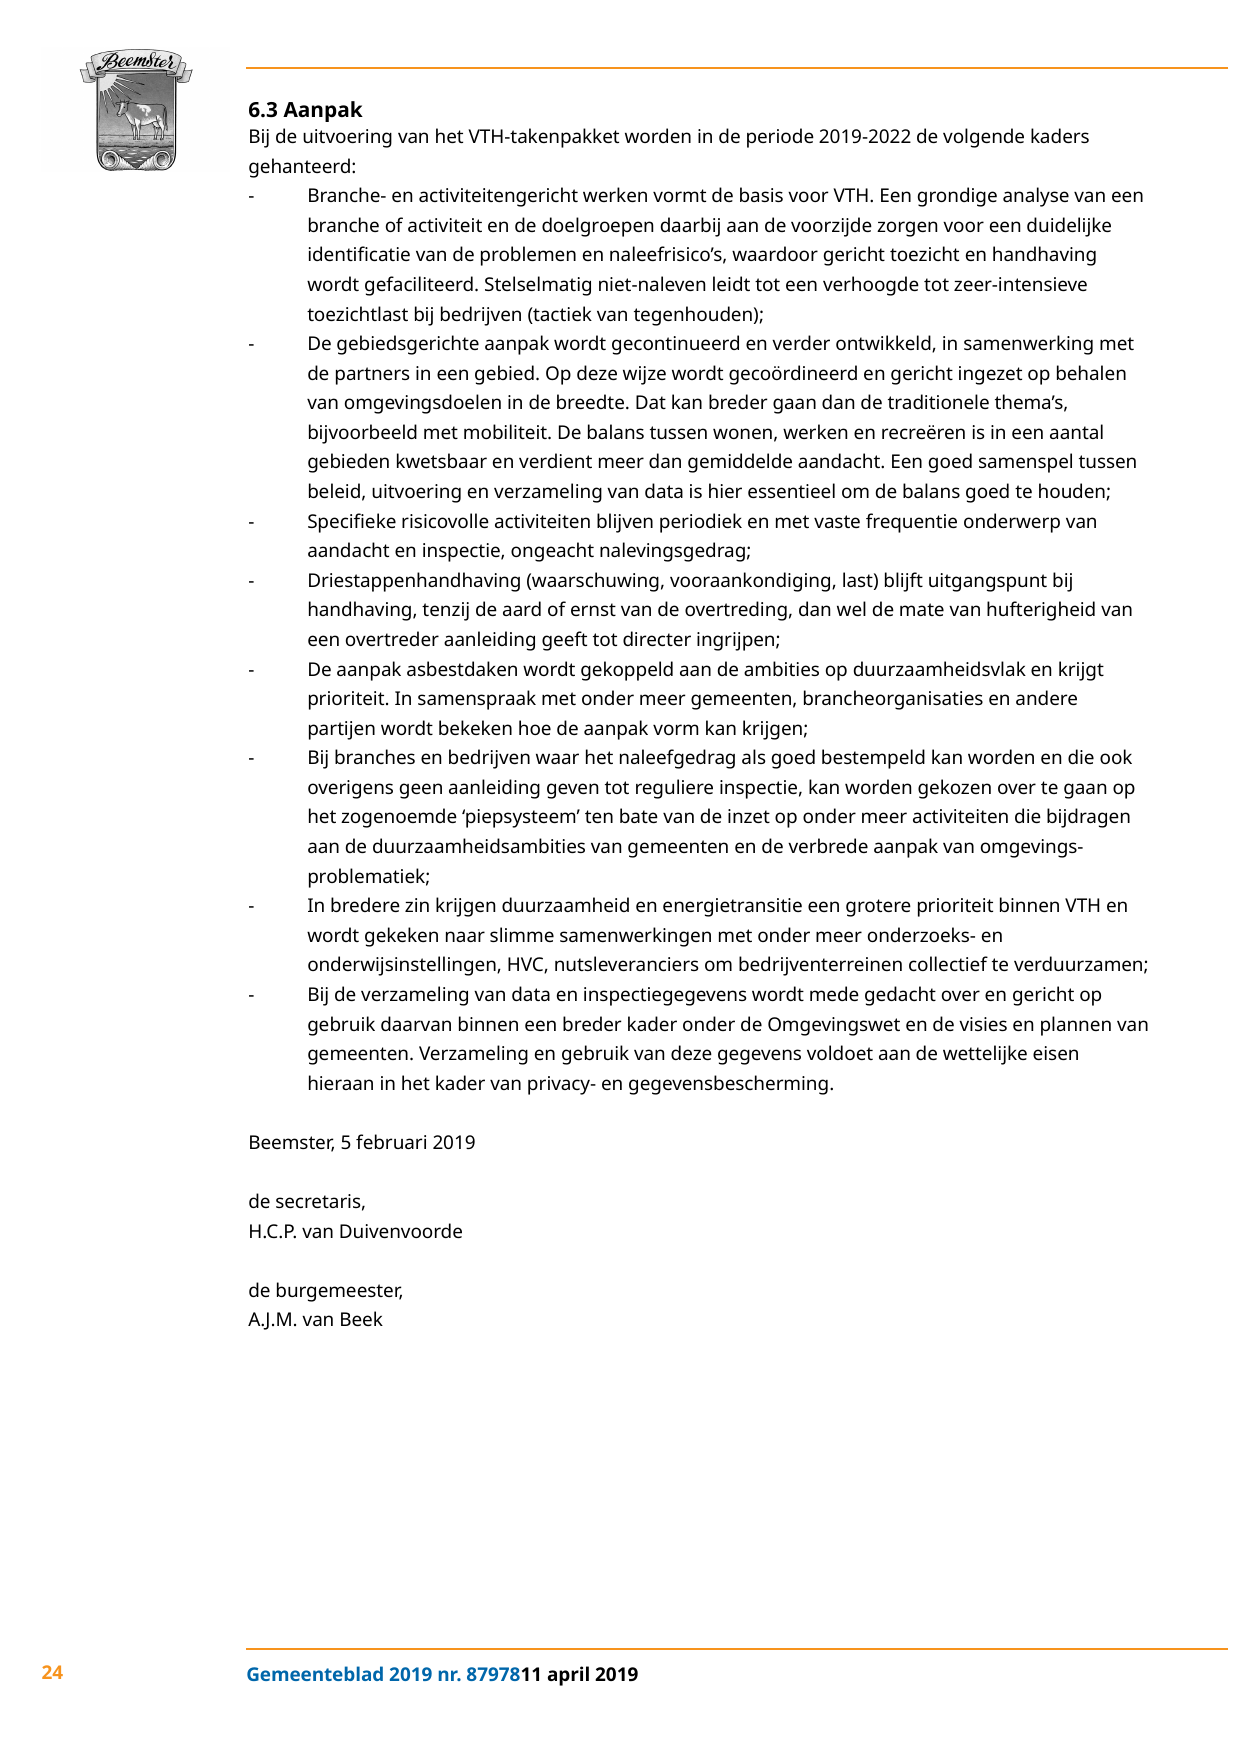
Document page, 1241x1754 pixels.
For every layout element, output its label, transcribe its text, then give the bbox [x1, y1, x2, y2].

list Driestappenhandhaving (waarschuwing, vooraankondiging, last) blijft uitgangspunt bij handhaving, tenzij de aard of ernst van de overtreding, dan wel de mate van hufterigheid van een overtreder aanleiding geeft tot directer ingrijpen; [248, 567, 1152, 652]
text Beemster, 5 februari 2019 [248, 1129, 1152, 1155]
list De gebiedsgerichte aanpak wordt gecontinueerd en verder ontwikkeld, in samenwerking met de partners in een gebied. Op deze wijze wordt gecoördineerd en gericht ingezet op behalen van omgevingsdoelen in de breedte. Dat kan breder gaan dan de traditionele thema’s, bijvoorbeeld met mobiliteit. De balans tussen wonen, werken en recreëren is in een aantal gebieden kwetsbaar en verdient meer dan gemiddelde aandacht. Een goed samenspel tussen beleid, uitvoering en verzameling van data is hier essentieel om de balans goed te houden; [248, 330, 1152, 504]
list Branche- en activiteitengericht werken vormt de basis voor VTH. Een grondige analyse van een branche of activiteit en de doelgroepen daarbij aan de voorzijde zorgen voor een duidelijke identificatie van de problemen en naleefrisico’s, waardoor gericht toezicht en handhaving wordt gefaciliteerd. Stelselmatig niet-naleven leidt tot een verhoogde tot zeer-intensieve toezichtlast bij bedrijven (tactiek van tegenhouden); [248, 182, 1152, 326]
list Bij de verzameling van data en inspectiegegevens wordt mede gedacht over en gericht op gebruik daarvan binnen een breder kader onder de Omgevingswet en de visies en plannen van gemeenten. Verzameling en gebruik van deze gegevens voldoet aan de wettelijke eisen hieraan in het kader van privacy- en gegevensbescherming. [248, 981, 1152, 1096]
list De aanpak asbestdaken wordt gekoppeld aan de ambities op duurzaamheidsvlak en krijgt prioriteit. In samenspraak met onder meer gemeenten, brancheorganisaties en andere partijen wordt bekeken hoe de aanpak vorm kan krijgen; [248, 656, 1152, 741]
list Bij branches en bedrijven waar het naleefgedrag als goed bestempeld kan worden en die ook overigens geen aanleiding geven tot reguliere inspectie, kan worden gekozen over te gaan op het zogenoemde ‘piepsysteem’ ten bate van de inzet op onder meer activiteiten die bijdragen aan de duurzaamheidsambities van gemeenten en de verbrede aanpak van omgevings-problematiek; [248, 744, 1152, 888]
picture [41, 47, 231, 172]
text Bij de uitvoering van het VTH-takenpakket worden in de periode 2019-2022 de volgende kaders gehanteerd: [248, 123, 1152, 178]
list In bredere zin krijgen duurzaamheid en energietransitie een grotere prioriteit binnen VTH en wordt gekeken naar slimme samenwerkingen met onder meer onderzoeks- en onderwijsinstellingen, HVC, nutsleveranciers om bedrijventerreinen collectief te verduurzamen; [248, 892, 1152, 977]
text A.J.M. van Beek [248, 1307, 1152, 1332]
text 6.3 Aanpak [248, 95, 1152, 123]
text de secretaris, [248, 1188, 1152, 1214]
list Specifieke risicovolle activiteiten blijven periodiek en met vaste frequentie onderwerp van aandacht en inspectie, ongeacht nalevingsgedrag; [248, 508, 1152, 563]
text de burgemeester, [248, 1277, 1152, 1303]
text H.C.P. van Duivenvoorde [248, 1218, 1152, 1243]
